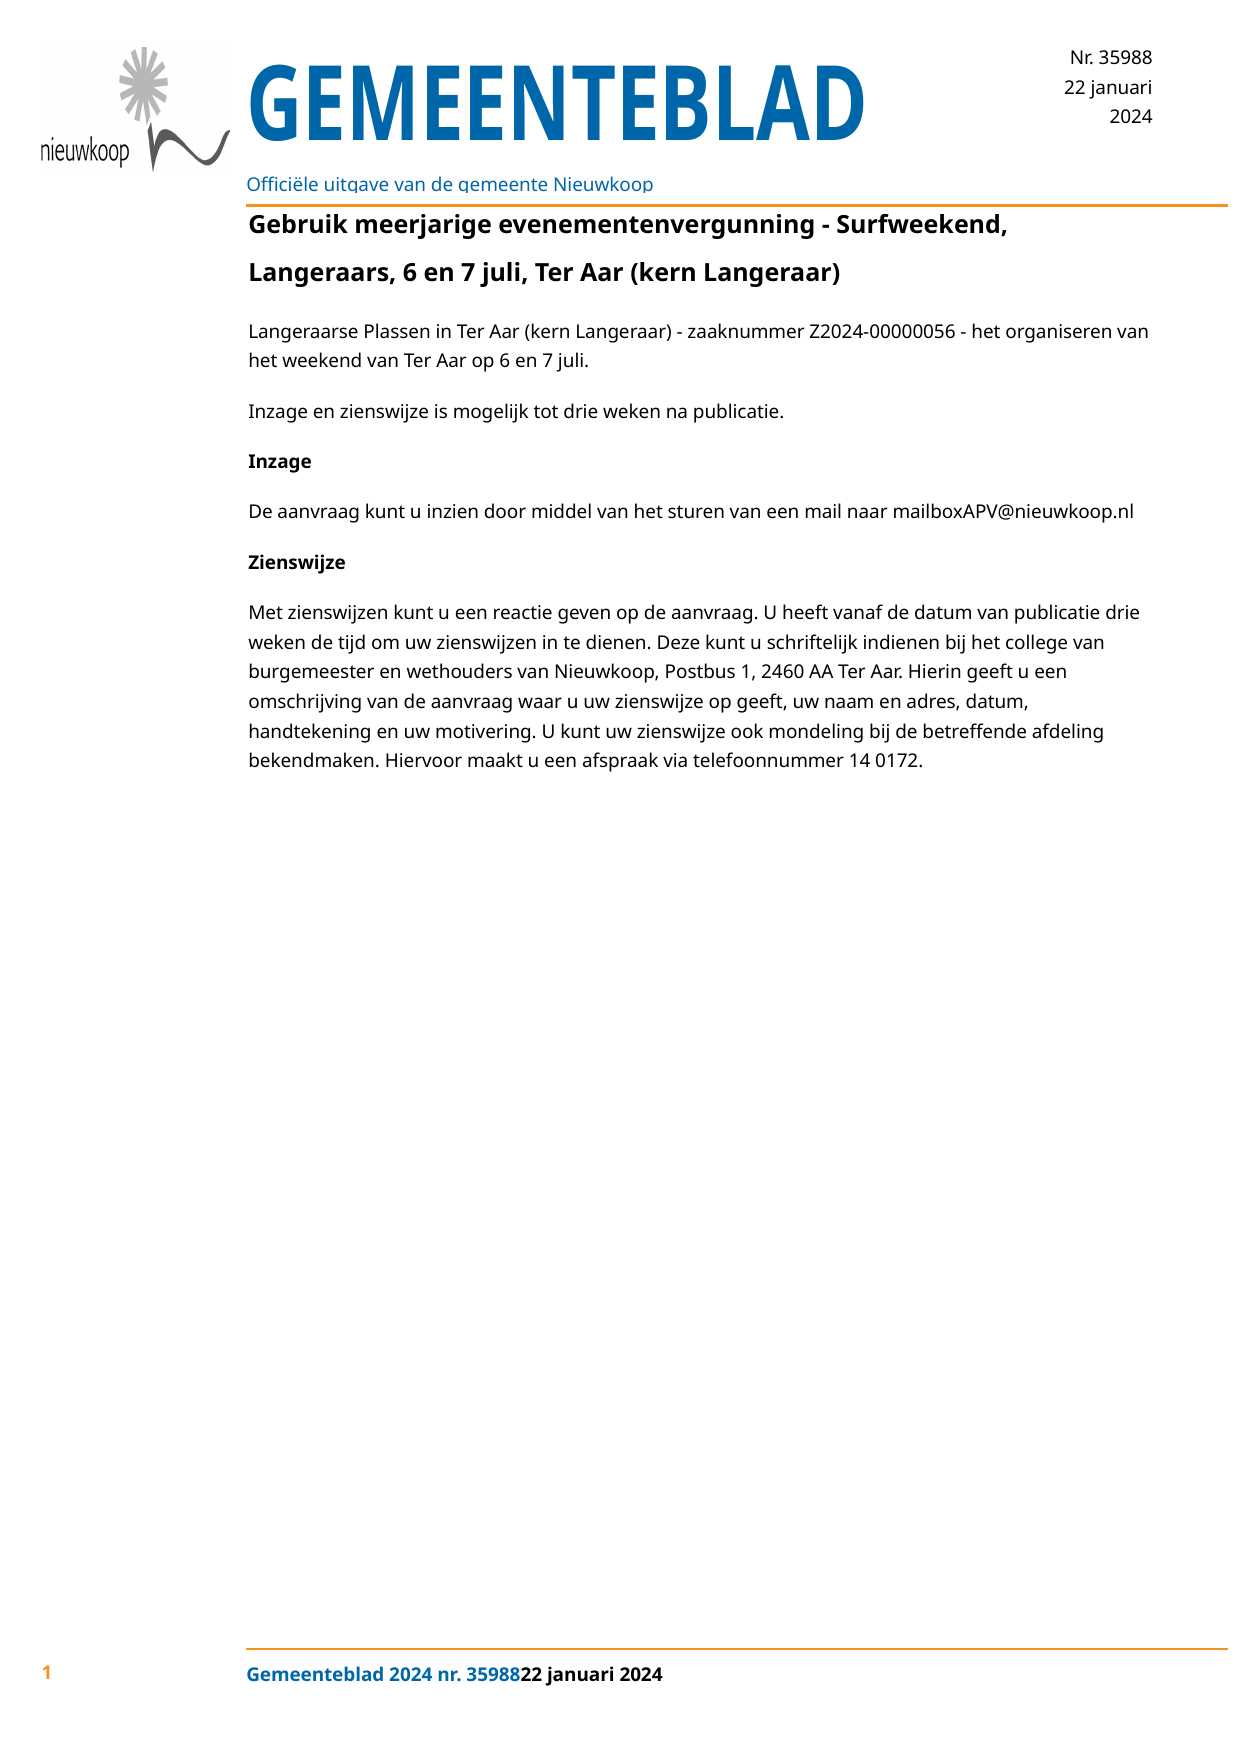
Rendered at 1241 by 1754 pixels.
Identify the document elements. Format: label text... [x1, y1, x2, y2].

text De aanvraag kunt u inzien door middel van het sturen van een mail naar mailboxAPV@nieuwkoop.nl [248, 499, 1152, 524]
text Met zienswijzen kunt u een reactie geven op de aanvraag. U heeft vanaf de datum van publicatie drie weken de tijd om uw zienswijzen in te dienen. Deze kunt u schriftelijk indienen bij het college van burgemeester en wethouders van Nieuwkoop, Postbus 1, 2460 AA Ter Aar. Hierin geeft u een omschrijving van de aanvraag waar u uw zienswijze op geeft, uw naam en adres, datum, handtekening en uw motivering. U kunt uw zienswijze ook mondeling bij de betreffende afdeling bekendmaken. Hiervoor maakt u een afspraak via telefoonnummer 14 0172. [248, 599, 1152, 773]
text Langeraarse Plassen in Ter Aar (kern Langeraar) - zaaknummer Z2024-00000056 - het organiseren van het weekend van Ter Aar op 6 en 7 juli. [248, 318, 1152, 373]
text Inzage en zienswijze is mogelijk tot drie weken na publicatie. [248, 398, 1152, 424]
picture [41, 47, 231, 172]
text Gebruik meerjarige evenementenvergunning - Surfweekend, Langeraars, 6 en 7 juli, Ter Aar (kern Langeraar) [248, 207, 1152, 288]
text Inzage [248, 448, 1152, 474]
text Zienswijze [248, 549, 1152, 575]
